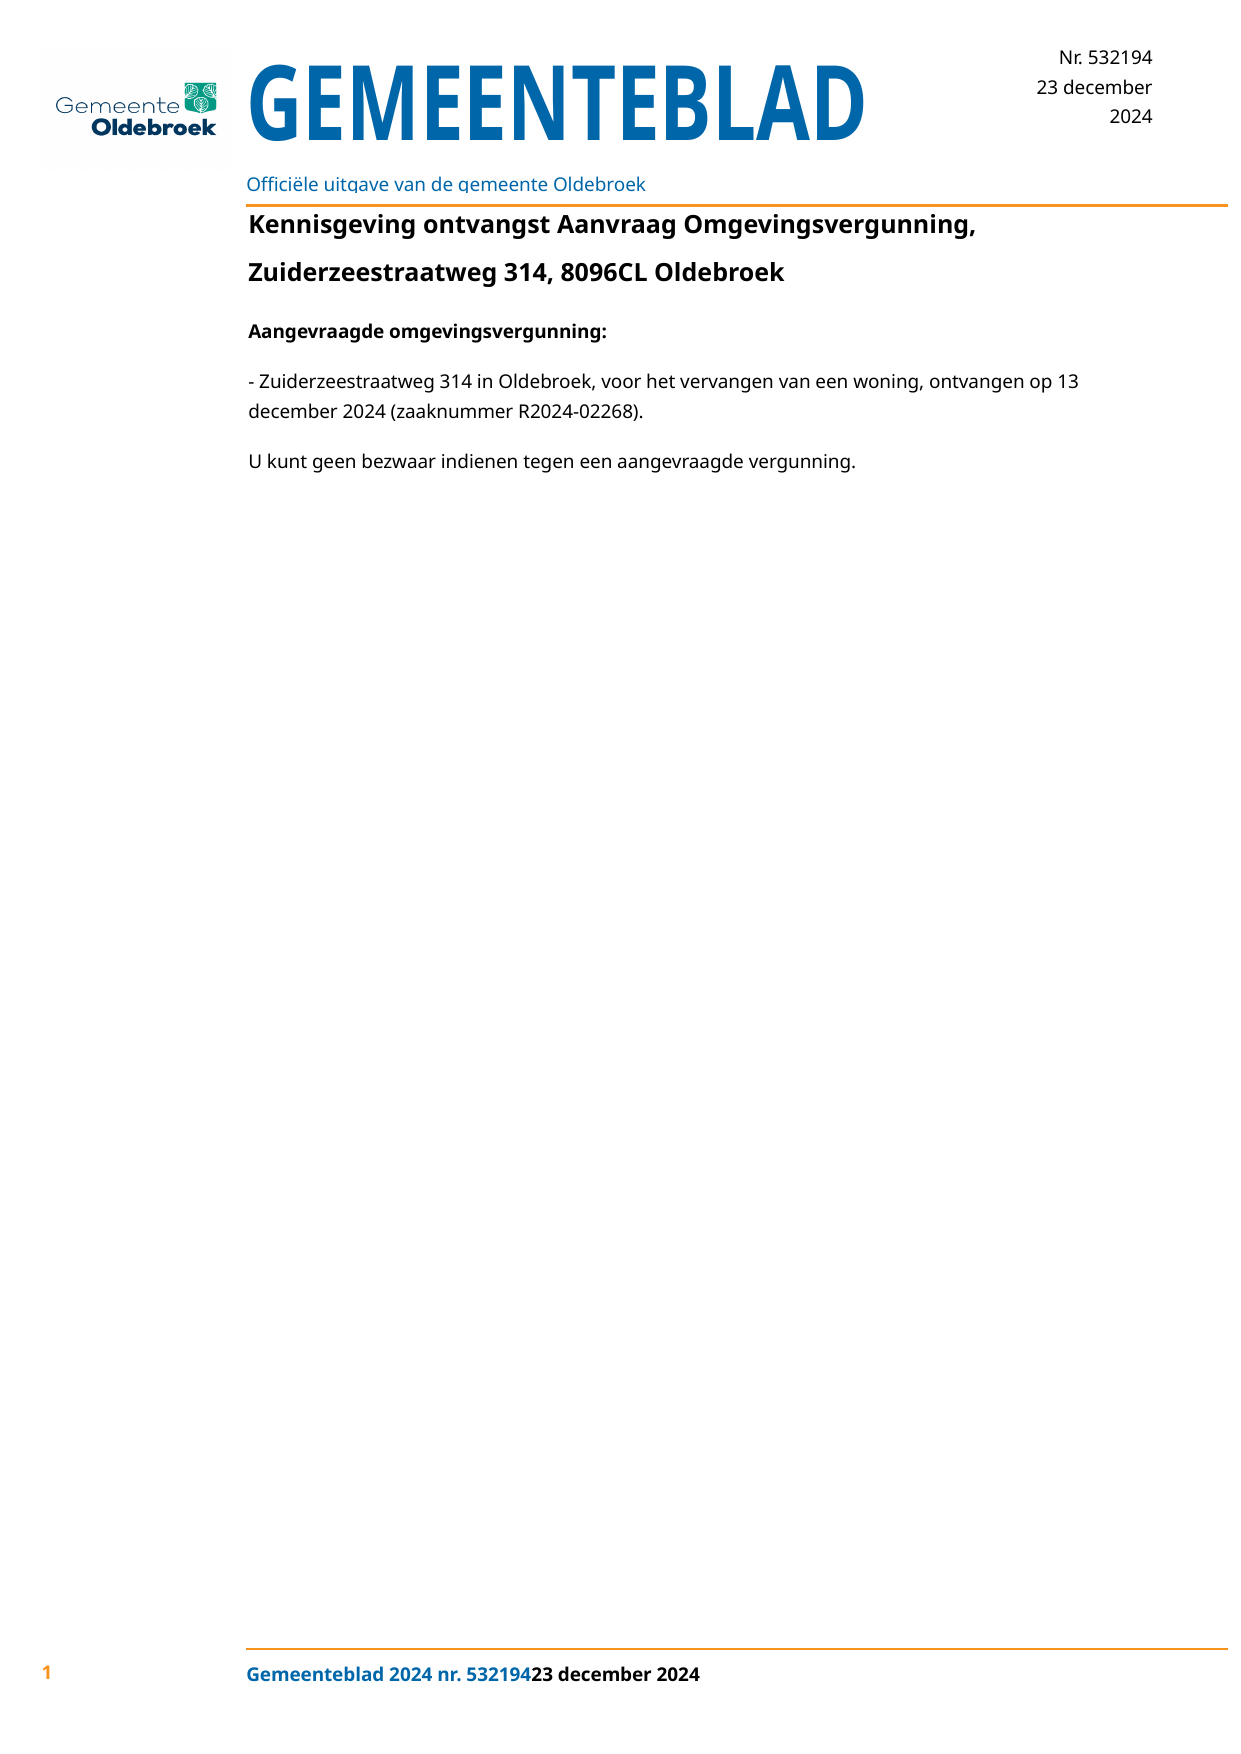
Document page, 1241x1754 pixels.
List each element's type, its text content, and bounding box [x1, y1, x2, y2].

text U kunt geen bezwaar indienen tegen een aangevraagde vergunning. [248, 448, 1152, 474]
text Kennisgeving ontvangst Aanvraag Omgevingsvergunning, Zuiderzeestraatweg 314, 8096CL Oldebroek [248, 207, 1152, 288]
text Aangevraagde omgevingsvergunning: [248, 318, 1152, 344]
picture [41, 47, 231, 172]
text - Zuiderzeestraatweg 314 in Oldebroek, voor het vervangen van een woning, ontvangen op 13 december 2024 (zaaknummer R2024-02268). [248, 368, 1152, 424]
